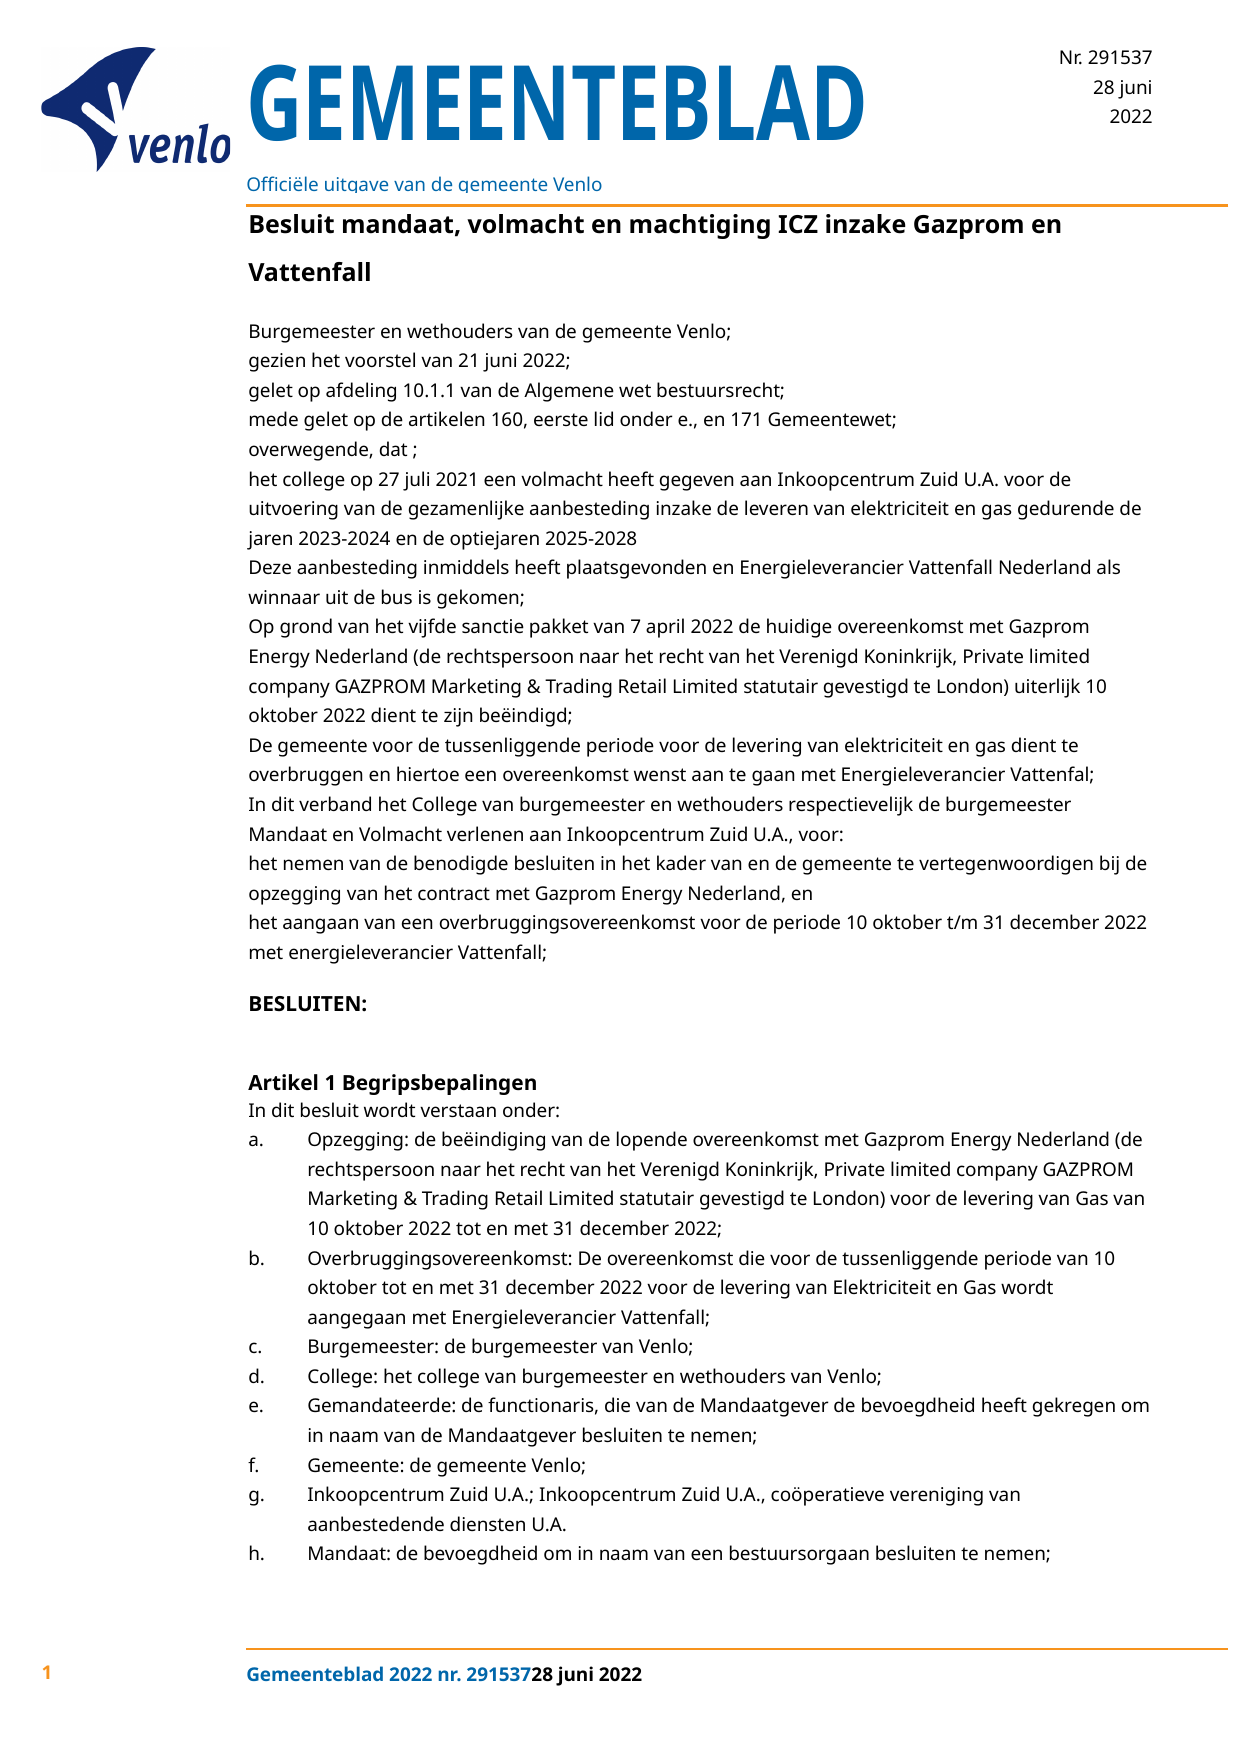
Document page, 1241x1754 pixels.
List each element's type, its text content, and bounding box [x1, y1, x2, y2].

text BESLUITEN: [248, 989, 1152, 1018]
text Burgemeester en wethouders van de gemeente Venlo; [248, 318, 1152, 344]
list Overbruggingsovereenkomst: De overeenkomst die voor de tussenliggende periode van 10 oktober tot en met 31 december 2022 voor de levering van Elektriciteit en Gas wordt aangegaan met Energieleverancier Vattenfall; [248, 1245, 1152, 1330]
text het college op 27 juli 2021 een volmacht heeft gegeven aan Inkoopcentrum Zuid U.A. voor de uitvoering van de gezamenlijke aanbesteding inzake de leveren van elektriciteit en gas gedurende de jaren 2023-2024 en de optiejaren 2025-2028 [248, 466, 1152, 551]
list Burgemeester: de burgemeester van Venlo; [248, 1333, 1152, 1359]
list College: het college van burgemeester en wethouders van Venlo; [248, 1363, 1152, 1389]
text De gemeente voor de tussenliggende periode voor de levering van elektriciteit en gas dient te overbruggen en hiertoe een overeenkomst wenst aan te gaan met Energieleverancier Vattenfal; [248, 732, 1152, 787]
text In dit besluit wordt verstaan onder: [248, 1097, 1152, 1123]
text Op grond van het vijfde sanctie pakket van 7 april 2022 de huidige overeenkomst met Gazprom Energy Nederland (de rechtspersoon naar het recht van het Verenigd Koninkrijk, Private limited company GAZPROM Marketing & Trading Retail Limited statutair gevestigd te London) uiterlijk 10 oktober 2022 dient te zijn beëindigd; [248, 614, 1152, 728]
text mede gelet op de artikelen 160, eerste lid onder e., en 171 Gemeentewet; [248, 407, 1152, 432]
list Gemeente: de gemeente Venlo; [248, 1452, 1152, 1478]
text gezien het voorstel van 21 juni 2022; [248, 347, 1152, 373]
text Artikel 1 Begripsbepalingen [248, 1068, 1152, 1097]
text het nemen van de benodigde besluiten in het kader van en de gemeente te vertegenwoordigen bij de opzegging van het contract met Gazprom Energy Nederland, en [248, 850, 1152, 906]
text In dit verband het College van burgemeester en wethouders respectievelijk de burgemeester Mandaat en Volmacht verlenen aan Inkoopcentrum Zuid U.A., voor: [248, 791, 1152, 847]
list Gemandateerde: de functionaris, die van de Mandaatgever de bevoegdheid heeft gekregen om in naam van de Mandaatgever besluiten te nemen; [248, 1393, 1152, 1448]
list Opzegging: de beëindiging van de lopende overeenkomst met Gazprom Energy Nederland (de rechtspersoon naar het recht van het Verenigd Koninkrijk, Private limited company GAZPROM Marketing & Trading Retail Limited statutair gevestigd te London) voor de levering van Gas van 10 oktober 2022 tot en met 31 december 2022; [248, 1126, 1152, 1241]
text gelet op afdeling 10.1.1 van de Algemene wet bestuursrecht; [248, 377, 1152, 403]
text het aangaan van een overbruggingsovereenkomst voor de periode 10 oktober t/m 31 december 2022 met energieleverancier Vattenfall; [248, 909, 1152, 965]
list Mandaat: de bevoegdheid om in naam van een bestuursorgaan besluiten te nemen; [248, 1541, 1152, 1566]
list Inkoopcentrum Zuid U.A.; Inkoopcentrum Zuid U.A., coöperatieve vereniging van aanbestedende diensten U.A. [248, 1481, 1152, 1537]
text Besluit mandaat, volmacht en machtiging ICZ inzake Gazprom en Vattenfall [248, 207, 1152, 288]
text overwegende, dat ; [248, 436, 1152, 462]
text Deze aanbesteding inmiddels heeft plaatsgevonden en Energieleverancier Vattenfall Nederland als winnaar uit de bus is gekomen; [248, 554, 1152, 610]
picture [41, 47, 231, 172]
